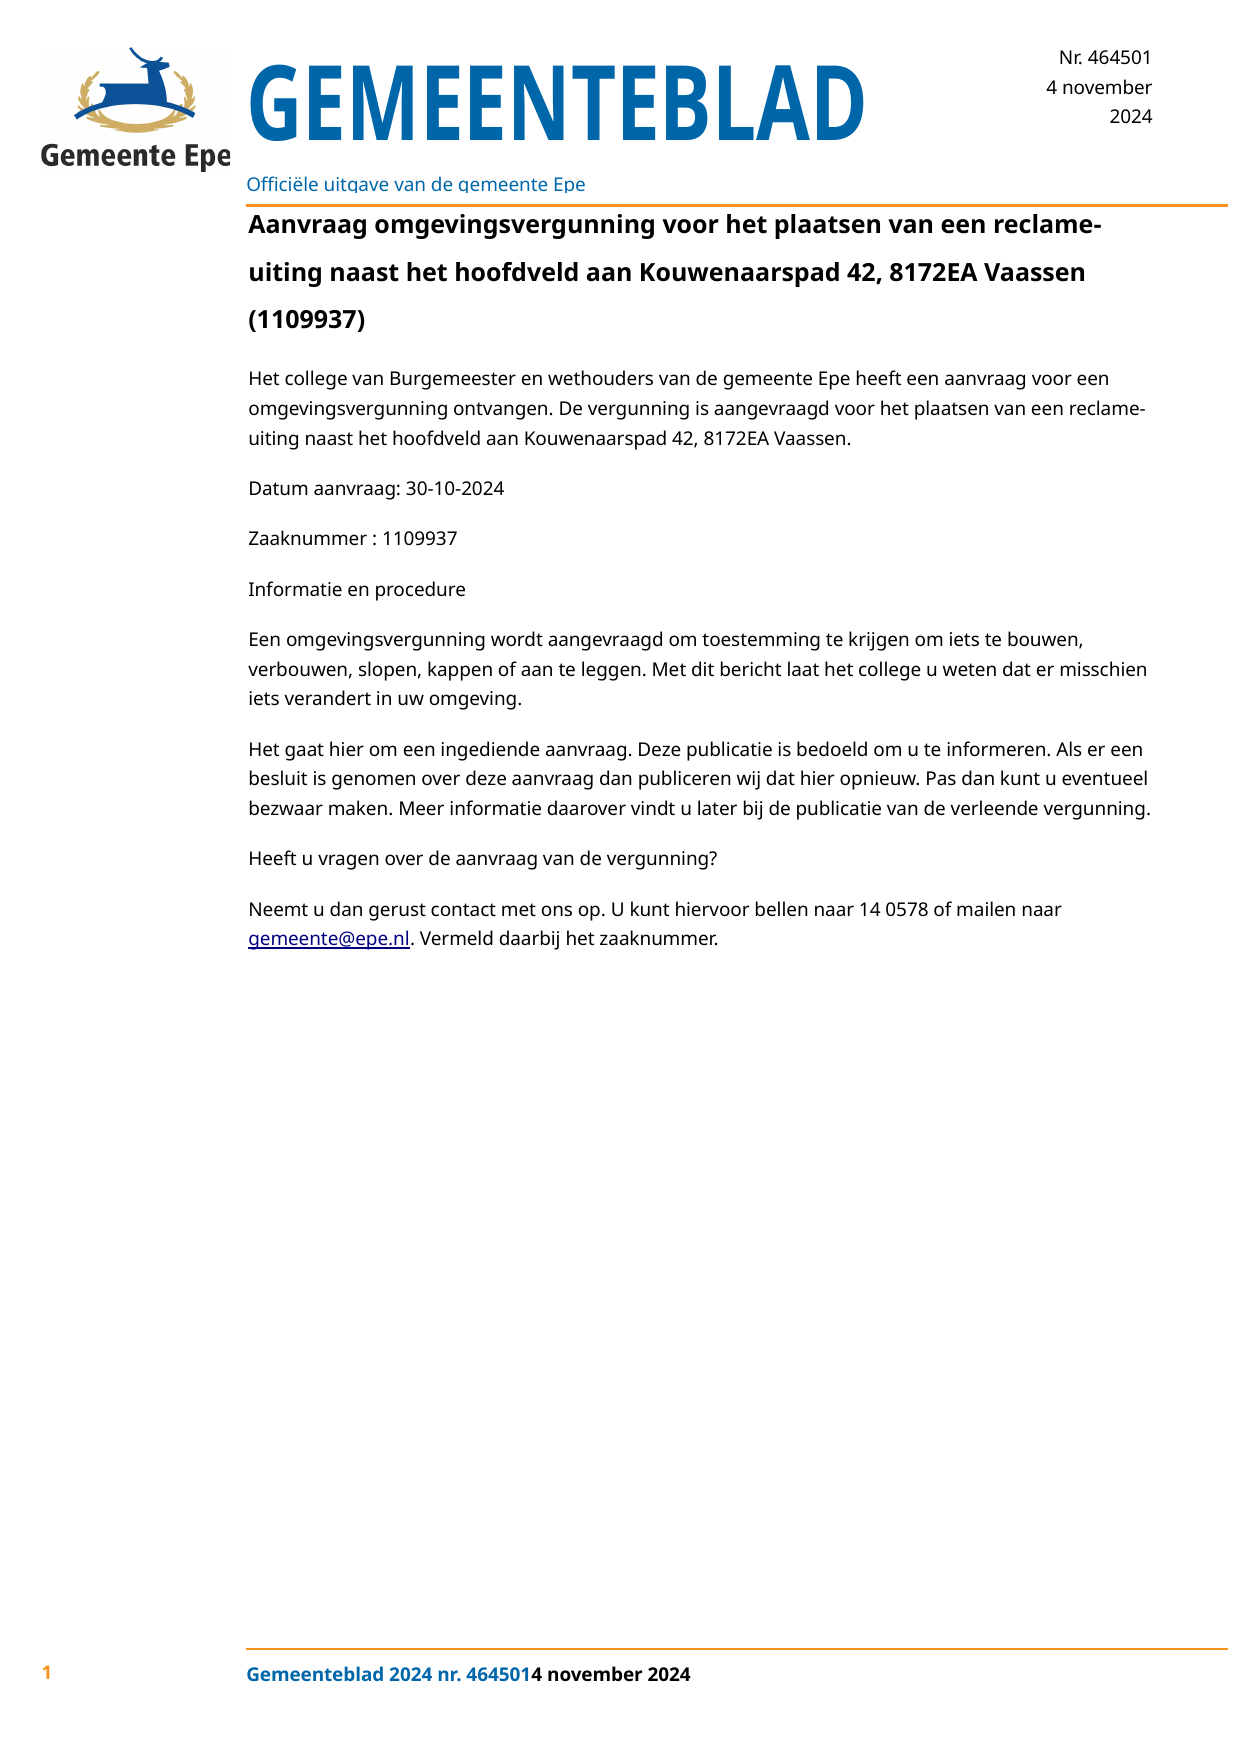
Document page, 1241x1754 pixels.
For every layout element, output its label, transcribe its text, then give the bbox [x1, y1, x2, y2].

text Datum aanvraag: 30-10-2024 [248, 475, 1152, 501]
text Het college van Burgemeester en wethouders van de gemeente Epe heeft een aanvraag voor een omgevingsvergunning ontvangen. De vergunning is aangevraagd voor het plaatsen van een reclame-uiting naast het hoofdveld aan Kouwenaarspad 42, 8172EA Vaassen. [248, 366, 1152, 450]
text Heeft u vragen over de aanvraag van de vergunning? [248, 846, 1152, 871]
picture [41, 47, 231, 172]
text Aanvraag omgevingsvergunning voor het plaatsen van een reclame-uiting naast het hoofdveld aan Kouwenaarspad 42, 8172EA Vaassen (1109937) [248, 207, 1152, 336]
text Een omgevingsvergunning wordt aangevraagd om toestemming te krijgen om iets te bouwen, verbouwen, slopen, kappen of aan te leggen. Met dit bericht laat het college u weten dat er misschien iets verandert in uw omgeving. [248, 626, 1152, 711]
text Neemt u dan gerust contact met ons op. U kunt hiervoor bellen naar 14 0578 of mailen naar gemeente@epe.nl. Vermeld daarbij het zaaknummer. [248, 896, 1152, 951]
text Informatie en procedure [248, 576, 1152, 602]
text Zaaknummer : 1109937 [248, 526, 1152, 551]
text Het gaat hier om een ingediende aanvraag. Deze publicatie is bedoeld om u te informeren. Als er een besluit is genomen over deze aanvraag dan publiceren wij dat hier opnieuw. Pas dan kunt u eventueel bezwaar maken. Meer informatie daarover vindt u later bij de publicatie van de verleende vergunning. [248, 736, 1152, 821]
